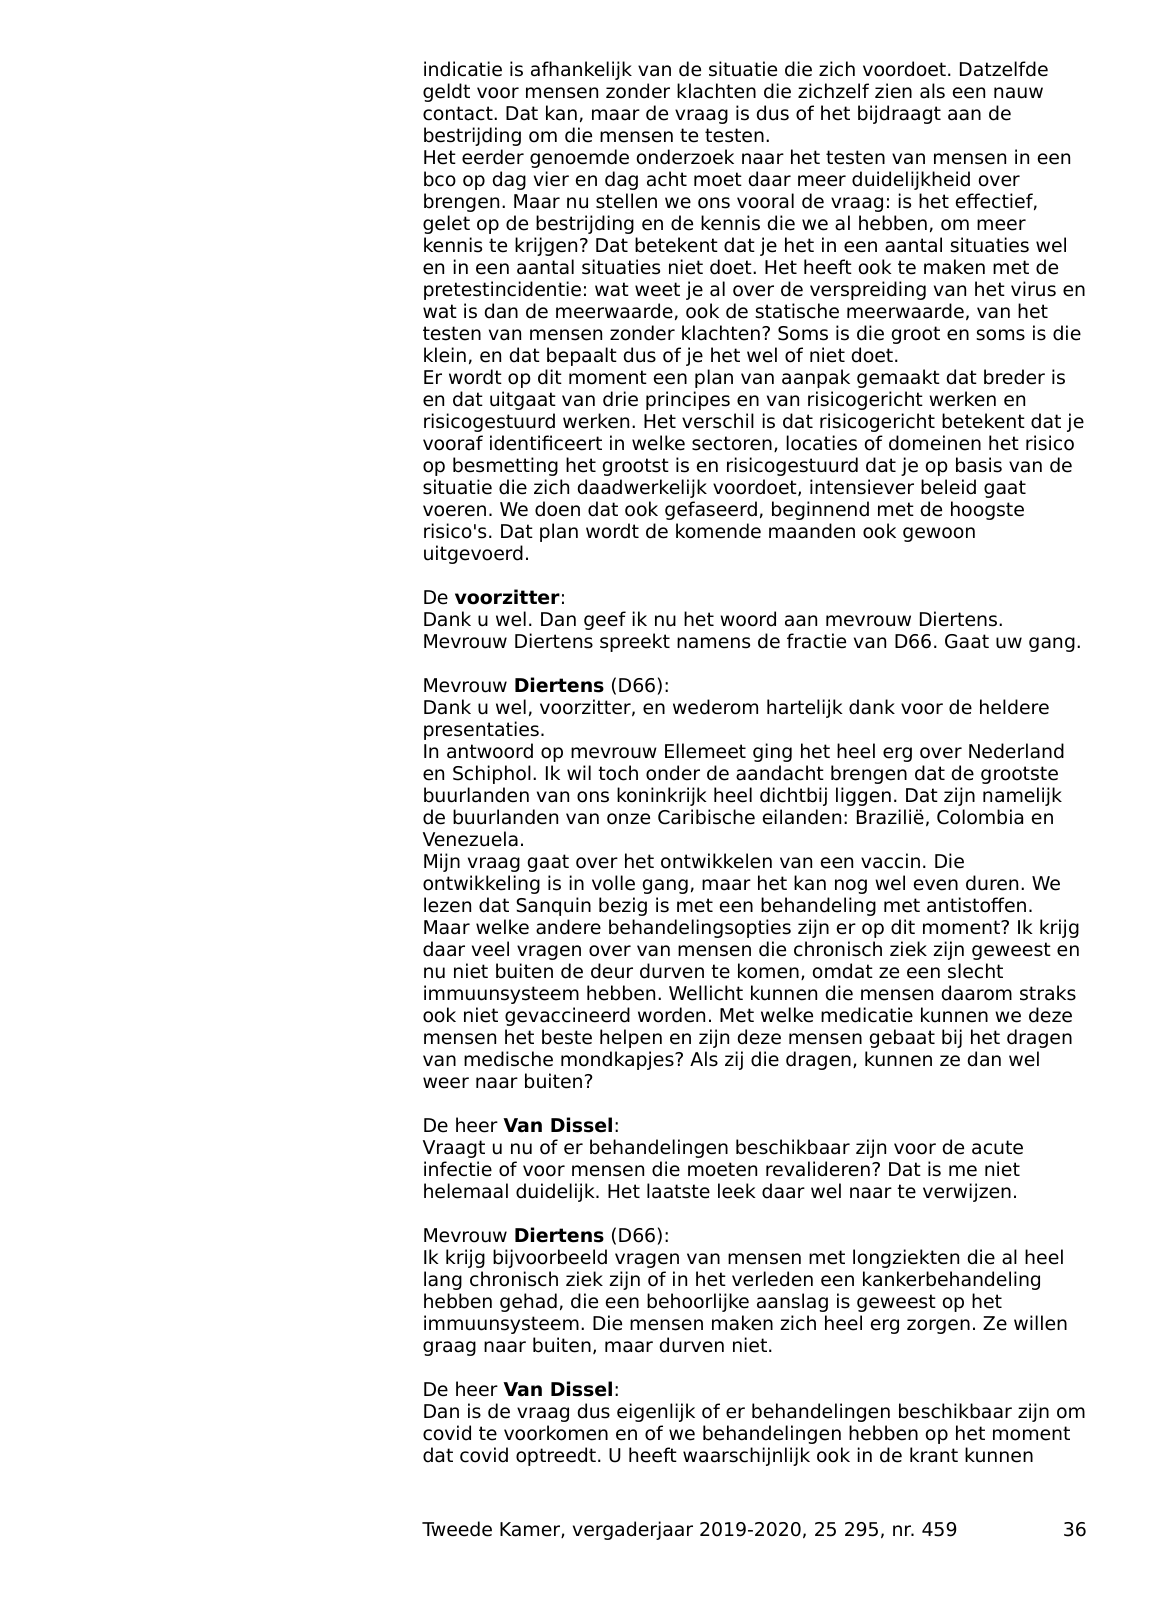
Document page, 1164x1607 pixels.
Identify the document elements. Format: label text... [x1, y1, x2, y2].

text Dan is de vraag dus eigenlijk of er behandelingen beschikbaar zijn om covid te voorkomen en of we behandelingen hebben op het moment dat covid optreedt. U heeft waarschijnlijk ook in de krant kunnen [422, 1401, 1087, 1467]
text Er wordt op dit moment een plan van aanpak gemaakt dat breder is en dat uitgaat van drie principes en van risicogericht werken en risicogestuurd werken. Het verschil is dat risicogericht betekent dat je vooraf identificeert in welke sectoren, locaties of domeinen het risico op besmetting het grootst is en risicogestuurd dat je op basis van de situatie die zich daadwerkelijk voordoet, intensiever beleid gaat voeren. We doen dat ook gefaseerd, beginnend met de hoogste risico's. Dat plan wordt de komende maanden ook gewoon uitgevoerd. [422, 367, 1087, 564]
text Mevrouw Diertens (D66): [422, 675, 1087, 697]
text Ik krijg bijvoorbeeld vragen van mensen met longziekten die al heel lang chronisch ziek zijn of in het verleden een kankerbehandeling hebben gehad, die een behoorlijke aanslag is geweest op het immuunsysteem. Die mensen maken zich heel erg zorgen. Ze willen graag naar buiten, maar durven niet. [422, 1247, 1087, 1357]
text De heer Van Dissel: [422, 1115, 1087, 1137]
text Het eerder genoemde onderzoek naar het testen van mensen in een bco op dag vier en dag acht moet daar meer duidelijkheid over brengen. Maar nu stellen we ons vooral de vraag: is het effectief, gelet op de bestrijding en de kennis die we al hebben, om meer kennis te krijgen? Dat betekent dat je het in een aantal situaties wel en in een aantal situaties niet doet. Het heeft ook te maken met de pretestincidentie: wat weet je al over de verspreiding van het virus en wat is dan de meerwaarde, ook de statische meerwaarde, van het testen van mensen zonder klachten? Soms is die groot en soms is die klein, en dat bepaalt dus of je het wel of niet doet. [422, 147, 1087, 367]
text In antwoord op mevrouw Ellemeet ging het heel erg over Nederland en Schiphol. Ik wil toch onder de aandacht brengen dat de grootste buurlanden van ons koninkrijk heel dichtbij liggen. Dat zijn namelijk de buurlanden van onze Caribische eilanden: Brazilië, Colombia en Venezuela. [422, 741, 1087, 851]
text De heer Van Dissel: [422, 1379, 1087, 1401]
text De voorzitter: [422, 587, 1087, 609]
text indicatie is afhankelijk van de situatie die zich voordoet. Datzelfde geldt voor mensen zonder klachten die zichzelf zien als een nauw contact. Dat kan, maar de vraag is dus of het bijdraagt aan de bestrijding om die mensen te testen. [422, 59, 1087, 147]
text Dank u wel, voorzitter, en wederom hartelijk dank voor de heldere presentaties. [422, 697, 1087, 741]
text Vraagt u nu of er behandelingen beschikbaar zijn voor de acute infectie of voor mensen die moeten revalideren? Dat is me niet helemaal duidelijk. Het laatste leek daar wel naar te verwijzen. [422, 1137, 1087, 1203]
text Dank u wel. Dan geef ik nu het woord aan mevrouw Diertens. Mevrouw Diertens spreekt namens de fractie van D66. Gaat uw gang. [422, 609, 1087, 653]
text Mevrouw Diertens (D66): [422, 1225, 1087, 1247]
text Mijn vraag gaat over het ontwikkelen van een vaccin. Die ontwikkeling is in volle gang, maar het kan nog wel even duren. We lezen dat Sanquin bezig is met een behandeling met antistoffen. Maar welke andere behandelingsopties zijn er op dit moment? Ik krijg daar veel vragen over van mensen die chronisch ziek zijn geweest en nu niet buiten de deur durven te komen, omdat ze een slecht immuunsysteem hebben. Wellicht kunnen die mensen daarom straks ook niet gevaccineerd worden. Met welke medicatie kunnen we deze mensen het beste helpen en zijn deze mensen gebaat bij het dragen van medische mondkapjes? Als zij die dragen, kunnen ze dan wel weer naar buiten? [422, 851, 1087, 1092]
